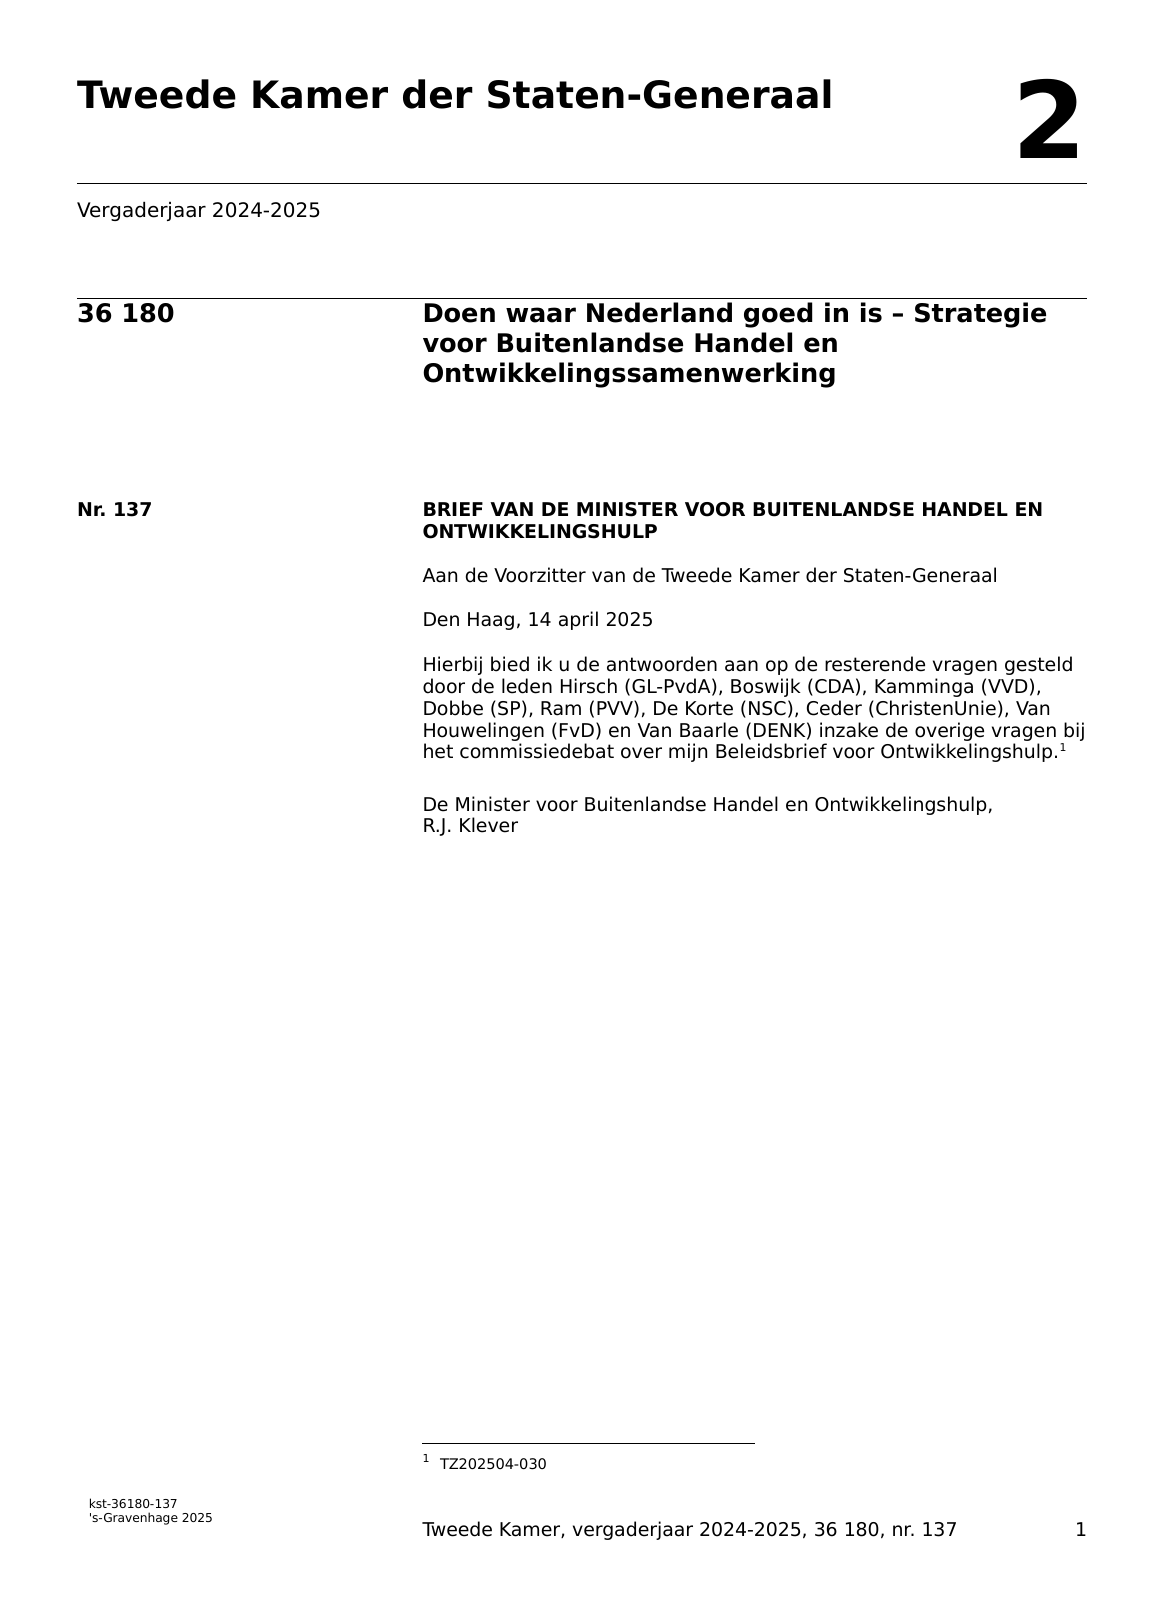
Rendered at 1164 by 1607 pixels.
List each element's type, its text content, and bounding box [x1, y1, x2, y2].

table_header Tweede Kamer der Staten-Generaal [77, 59, 886, 183]
subtitle 36 180 Doen waar Nederland goed in is – Strategie voor Buitenlandse Handel en Ontwikkelingssamenwerking [77, 299, 1087, 388]
text kst-36180-137 [88, 1497, 323, 1511]
text Aan de Voorzitter van de Tweede Kamer der Staten-Generaal [422, 565, 1087, 587]
text Den Haag, 14 april 2025 [422, 609, 1087, 631]
text Hierbij bied ik u de antwoorden aan op de resterende vragen gesteld door de leden Hirsch (GL-PvdA), Boswijk (CDA), Kamminga (VVD), Dobbe (SP), Ram (PVV), De Korte (NSC), Ceder (ChristenUnie), Van Houwelingen (FvD) en Van Baarle (DENK) inzake de overige vragen bij het commissiedebat over mijn Beleidsbrief voor Ontwikkelingshulp. [422, 653, 1087, 763]
text TZ202504-030 [422, 1452, 1087, 1474]
table_cell Vergaderjaar 2024-2025 [77, 184, 1087, 298]
text De Minister voor Buitenlandse Handel en Ontwikkelingshulp, R.J. Klever [422, 793, 1087, 837]
text 's-Gravenhage 2025 [88, 1511, 323, 1525]
subtitle Nr. 137 BRIEF VAN DE MINISTER VOOR BUITENLANDSE HANDEL EN ONTWIKKELINGSHULP [77, 499, 1087, 543]
table_header 2 [886, 59, 1087, 183]
